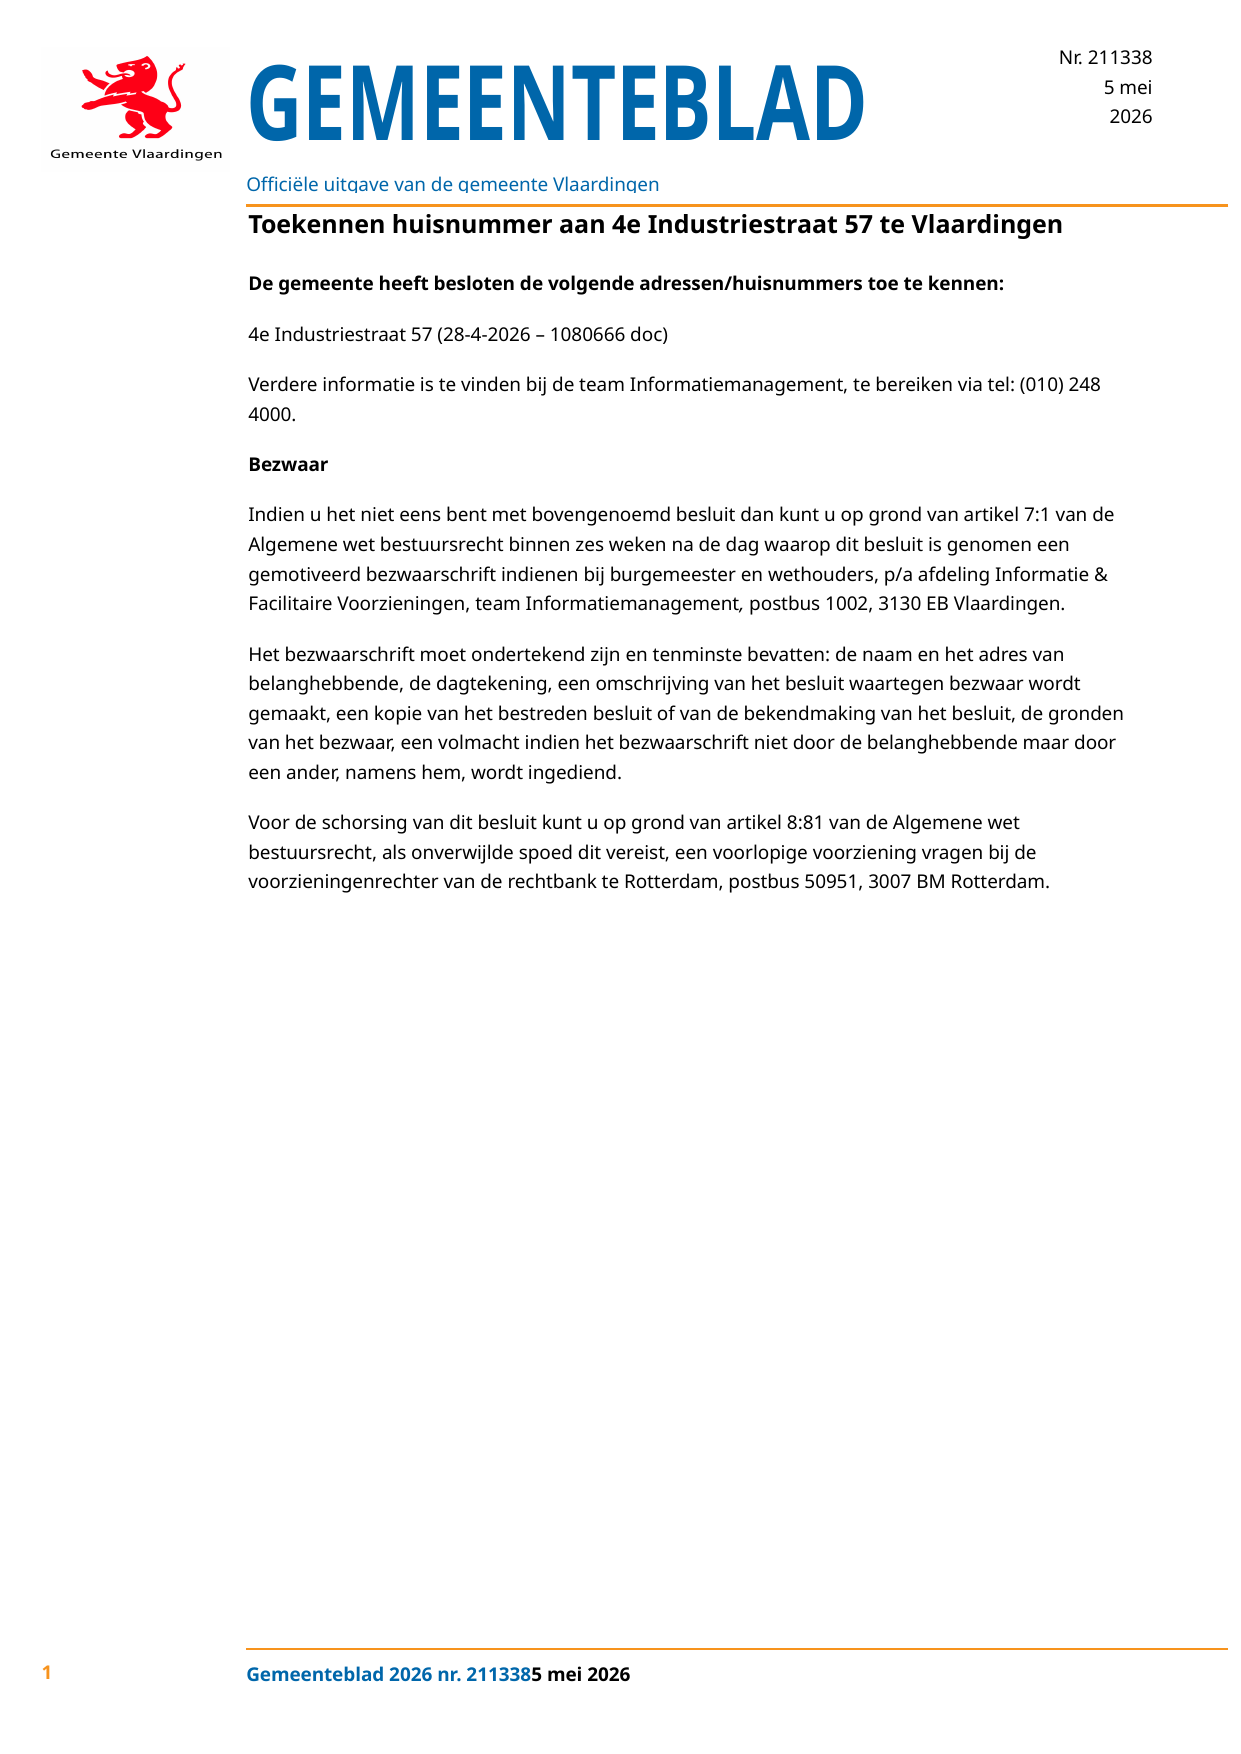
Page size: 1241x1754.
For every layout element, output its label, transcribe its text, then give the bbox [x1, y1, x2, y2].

text Bezwaar [248, 451, 1152, 477]
text Voor de schorsing van dit besluit kunt u op grond van artikel 8:81 van de Algemene wet bestuursrecht, als onverwijlde spoed dit vereist, een voorlopige voorziening vragen bij de voorzieningenrechter van de rechtbank te Rotterdam, postbus 50951, 3007 BM Rotterdam. [248, 809, 1152, 894]
text Indien u het niet eens bent met bovengenoemd besluit dan kunt u op grond van artikel 7:1 van de Algemene wet bestuursrecht binnen zes weken na de dag waarop dit besluit is genomen een gemotiveerd bezwaarschrift indienen bij burgemeester en wethouders, p/a afdeling Informatie & Facilitaire Voorzieningen, team Informatiemanagement, postbus 1002, 3130 EB Vlaardingen. [248, 502, 1152, 616]
text De gemeente heeft besloten de volgende adressen/huisnummers toe te kennen: [248, 270, 1152, 296]
text Verdere informatie is te vinden bij de team Informatiemanagement, te bereiken via tel: (010) 248 4000. [248, 371, 1152, 426]
text 4e Industriestraat 57 (28-4-2026 – 1080666 doc) [248, 321, 1152, 346]
text Het bezwaarschrift moet ondertekend zijn en tenminste bevatten: de naam en het adres van belanghebbende, de dagtekening, een omschrijving van het besluit waartegen bezwaar wordt gemaakt, een kopie van het bestreden besluit of van de bekendmaking van het besluit, de gronden van het bezwaar, een volmacht indien het bezwaarschrift niet door de belanghebbende maar door een ander, namens hem, wordt ingediend. [248, 641, 1152, 785]
text Toekennen huisnummer aan 4e Industriestraat 57 te Vlaardingen [248, 207, 1152, 241]
picture [41, 47, 231, 172]
